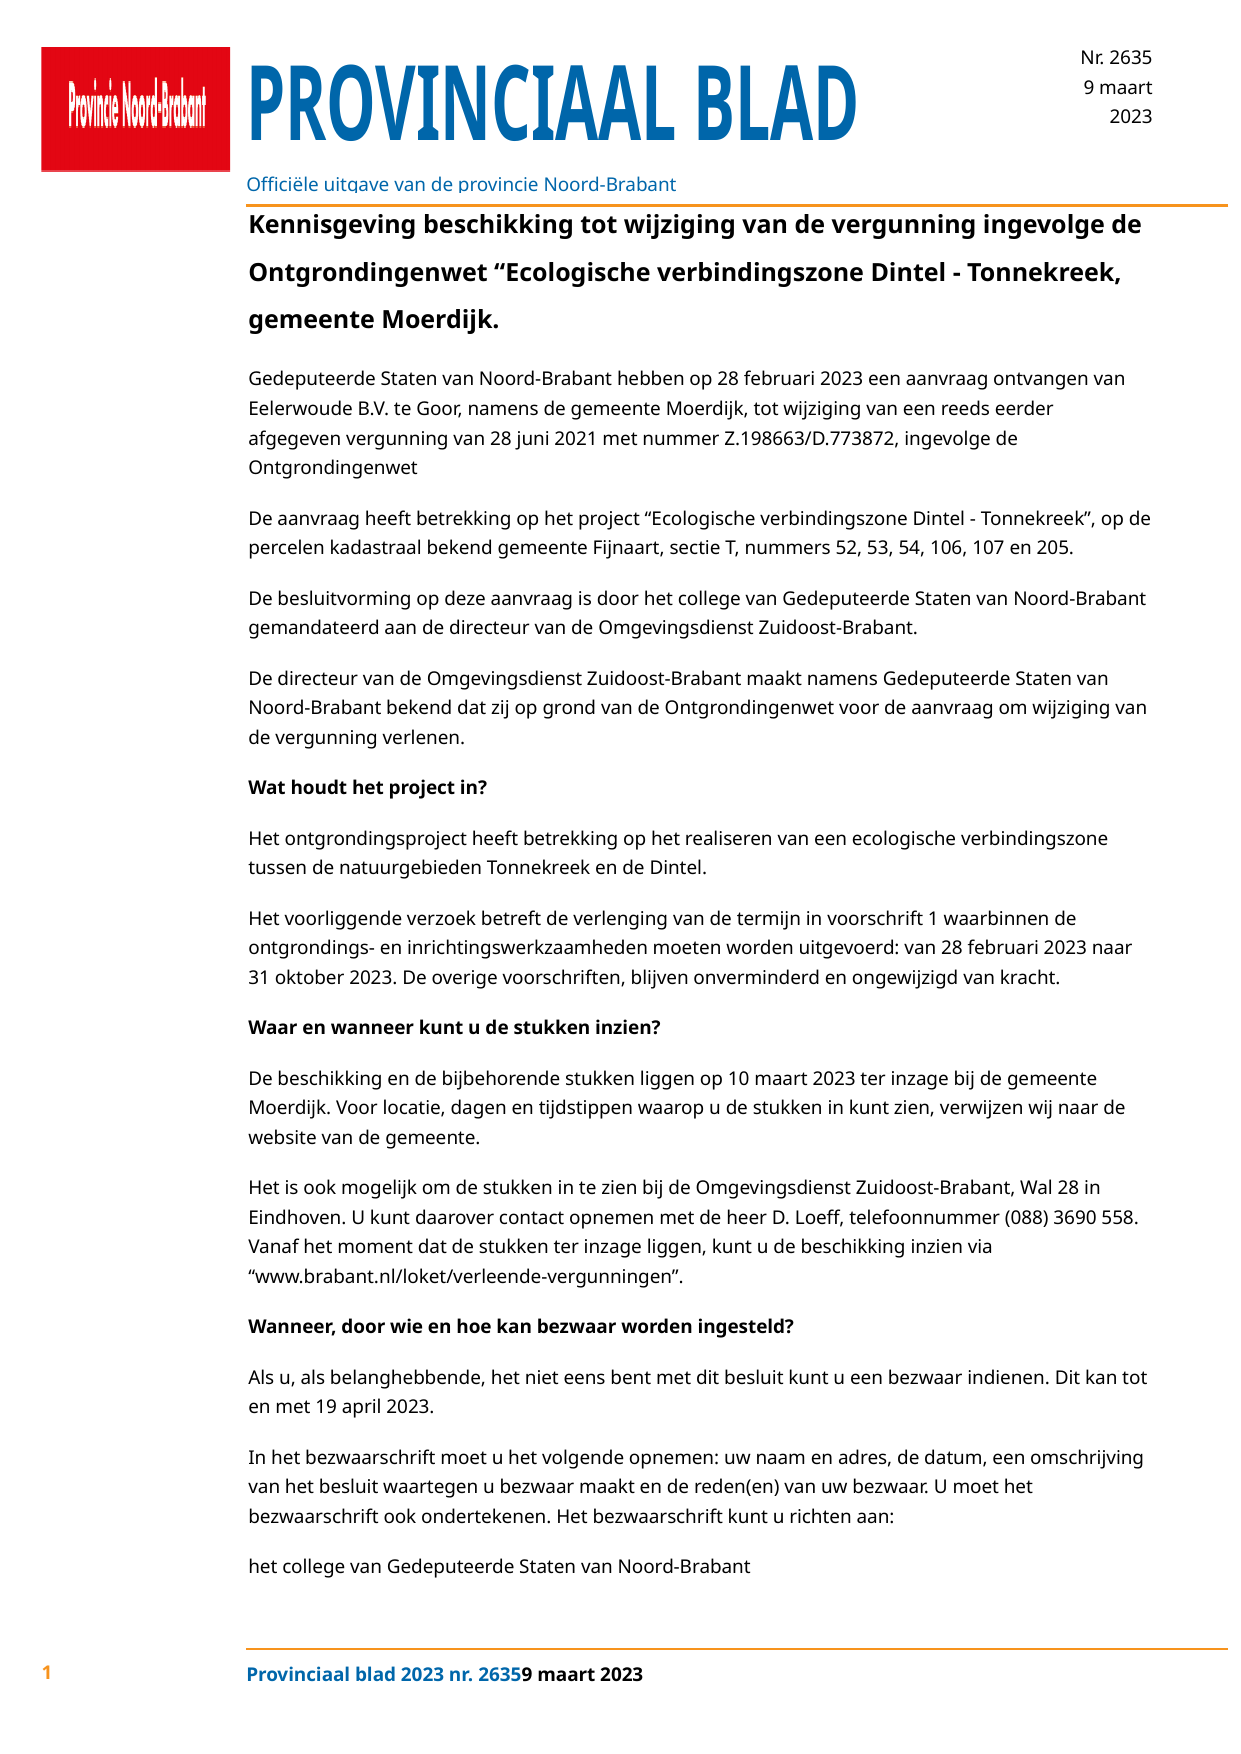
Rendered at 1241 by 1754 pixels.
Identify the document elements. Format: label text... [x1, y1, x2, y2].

picture [41, 47, 231, 172]
text Het ontgrondingsproject heeft betrekking op het realiseren van een ecologische verbindingszone tussen de natuurgebieden Tonnekreek en de Dintel. [248, 825, 1152, 880]
text De aanvraag heeft betrekking op het project “Ecologische verbindingszone Dintel - Tonnekreek”, op de percelen kadastraal bekend gemeente Fijnaart, sectie T, nummers 52, 53, 54, 106, 107 en 205. [248, 505, 1152, 560]
text De besluitvorming op deze aanvraag is door het college van Gedeputeerde Staten van Noord-Brabant gemandateerd aan de directeur van de Omgevingsdienst Zuidoost-Brabant. [248, 585, 1152, 640]
text Kennisgeving beschikking tot wijziging van de vergunning ingevolge de Ontgrondingenwet “Ecologische verbindingszone Dintel - Tonnekreek, gemeente Moerdijk. [248, 207, 1152, 336]
text De beschikking en de bijbehorende stukken liggen op 10 maart 2023 ter inzage bij de gemeente Moerdijk. Voor locatie, dagen en tijdstippen waarop u de stukken in kunt zien, verwijzen wij naar de website van de gemeente. [248, 1065, 1152, 1149]
text Als u, als belanghebbende, het niet eens bent met dit besluit kunt u een bezwaar indienen. Dit kan tot en met 19 april 2023. [248, 1364, 1152, 1419]
text Het is ook mogelijk om de stukken in te zien bij de Omgevingsdienst Zuidoost-Brabant, Wal 28 in Eindhoven. U kunt daarover contact opnemen met de heer D. Loeff, telefoonnummer (088) 3690 558. Vanaf het moment dat de stukken ter inzage liggen, kunt u de beschikking inzien via “www.brabant.nl/loket/verleende-vergunningen”. [248, 1174, 1152, 1289]
text De directeur van de Omgevingsdienst Zuidoost-Brabant maakt namens Gedeputeerde Staten van Noord-Brabant bekend dat zij op grond van de Ontgrondingenwet voor de aanvraag om wijziging van de vergunning verlenen. [248, 665, 1152, 749]
text het college van Gedeputeerde Staten van Noord-Brabant [248, 1553, 1152, 1579]
text In het bezwaarschrift moet u het volgende opnemen: uw naam en adres, de datum, een omschrijving van het besluit waartegen u bezwaar maakt en de reden(en) van uw bezwaar. U moet het bezwaarschrift ook ondertekenen. Het bezwaarschrift kunt u richten aan: [248, 1444, 1152, 1529]
text Wanneer, door wie en hoe kan bezwaar worden ingesteld? [248, 1313, 1152, 1339]
text Waar en wanneer kunt u de stukken inzien? [248, 1014, 1152, 1040]
text Wat houdt het project in? [248, 774, 1152, 800]
text Het voorliggende verzoek betreft de verlenging van de termijn in voorschrift 1 waarbinnen de ontgrondings- en inrichtingswerkzaamheden moeten worden uitgevoerd: van 28 februari 2023 naar 31 oktober 2023. De overige voorschriften, blijven onverminderd en ongewijzigd van kracht. [248, 905, 1152, 989]
text Gedeputeerde Staten van Noord-Brabant hebben op 28 februari 2023 een aanvraag ontvangen van Eelerwoude B.V. te Goor, namens de gemeente Moerdijk, tot wijziging van een reeds eerder afgegeven vergunning van 28 juni 2021 met nummer Z.198663/D.773872, ingevolge de Ontgrondingenwet [248, 366, 1152, 480]
